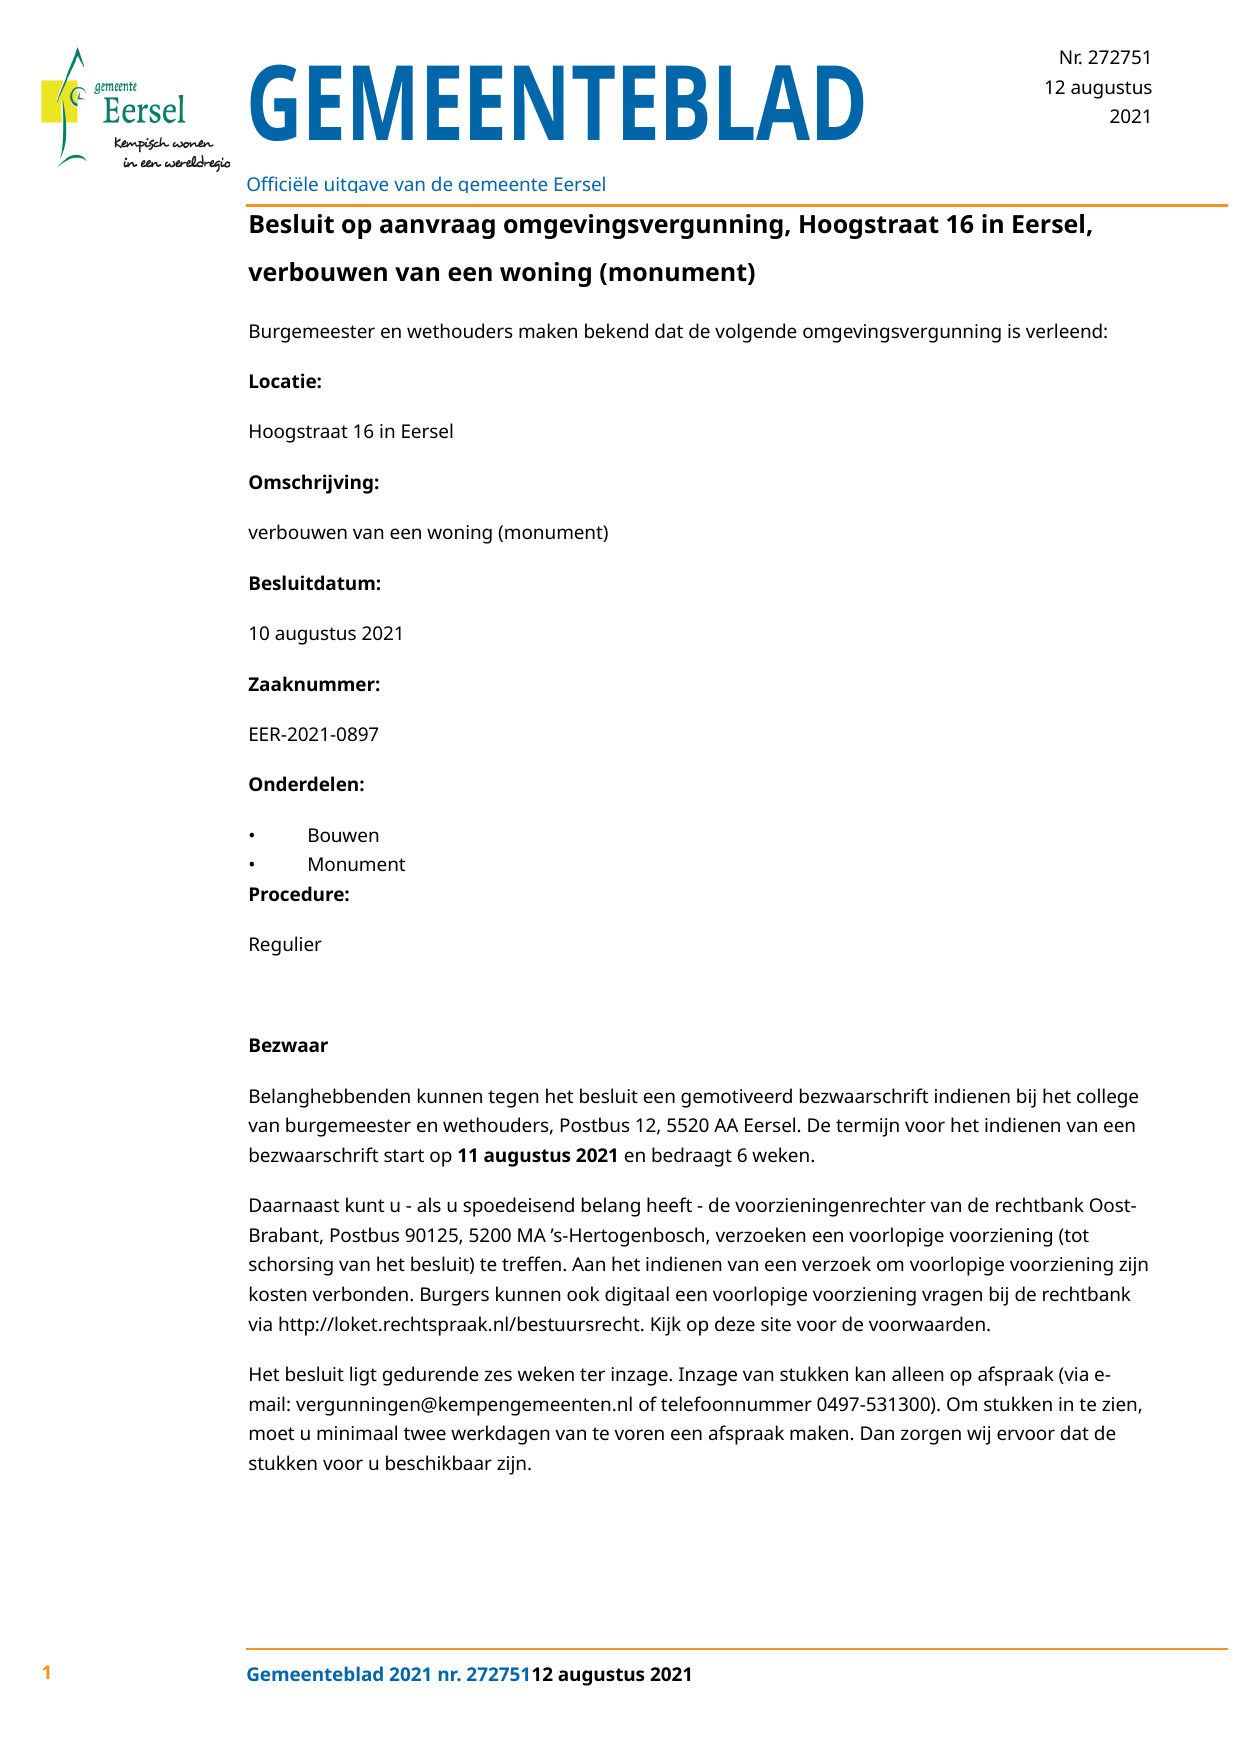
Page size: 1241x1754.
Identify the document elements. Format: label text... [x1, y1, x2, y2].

text Onderdelen: [248, 772, 1152, 797]
text Locatie: [248, 368, 1152, 394]
list Monument [248, 852, 1152, 877]
text EER-2021-0897 [248, 721, 1152, 747]
text Besluit op aanvraag omgevingsvergunning, Hoogstraat 16 in Eersel, verbouwen van een woning (monument) [248, 207, 1152, 288]
text Het besluit ligt gedurende zes weken ter inzage. Inzage van stukken kan alleen op afspraak (via e-mail: vergunningen@kempengemeenten.nl of telefoonnummer 0497-531300). Om stukken in te zien, moet u minimaal twee werkdagen van te voren een afspraak maken. Dan zorgen wij ervoor dat de stukken voor u beschikbaar zijn. [248, 1361, 1152, 1476]
text Omschrijving: [248, 469, 1152, 495]
text Belanghebbenden kunnen tegen het besluit een gemotiveerd bezwaarschrift indienen bij het college van burgemeester en wethouders, Postbus 12, 5520 AA Eersel. De termijn voor het indienen van een bezwaarschrift start op 11 augustus 2021 en bedraagt 6 weken. [248, 1083, 1152, 1168]
picture [41, 47, 231, 172]
list Bouwen [248, 822, 1152, 848]
text Zaaknummer: [248, 671, 1152, 697]
text Bezwaar [248, 1032, 1152, 1058]
text 10 augustus 2021 [248, 620, 1152, 646]
text verbouwen van een woning (monument) [248, 519, 1152, 545]
text Regulier [248, 932, 1152, 957]
text Hoogstraat 16 in Eersel [248, 419, 1152, 444]
text Daarnaast kunt u - als u spoedeisend belang heeft - de voorzieningenrechter van de rechtbank Oost-Brabant, Postbus 90125, 5200 MA ’s-Hertogenbosch, verzoeken een voorlopige voorziening (tot schorsing van het besluit) te treffen. Aan het indienen van een verzoek om voorlopige voorziening zijn kosten verbonden. Burgers kunnen ook digitaal een voorlopige voorziening vragen bij de rechtbank via http://loket.rechtspraak.nl/bestuursrecht. Kijk op deze site voor de voorwaarden. [248, 1192, 1152, 1337]
text Burgemeester en wethouders maken bekend dat de volgende omgevingsvergunning is verleend: [248, 318, 1152, 344]
text Procedure: [248, 881, 1152, 907]
text Besluitdatum: [248, 570, 1152, 596]
